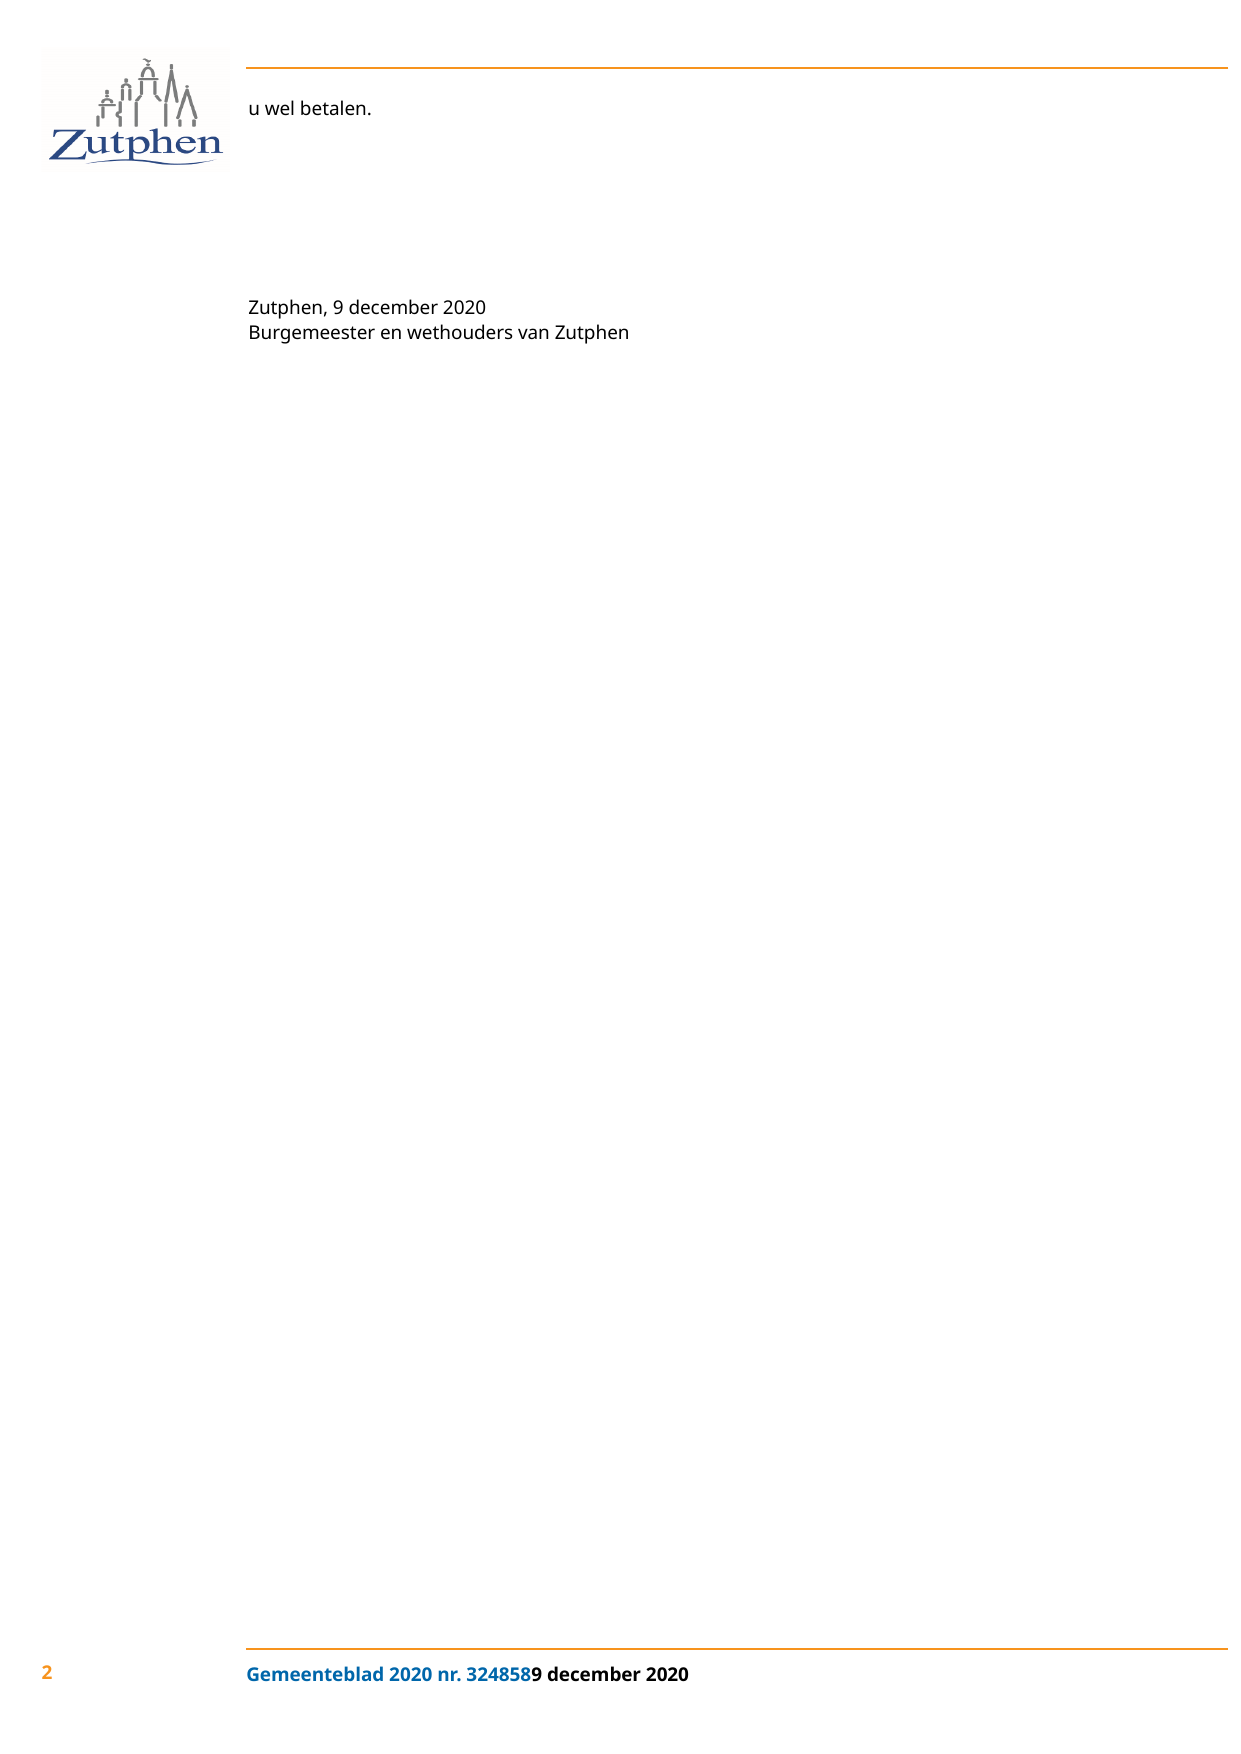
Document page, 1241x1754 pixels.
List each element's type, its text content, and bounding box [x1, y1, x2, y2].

picture [41, 47, 231, 172]
text u wel betalen. [248, 95, 1152, 121]
text Zutphen, 9 december 2020 [248, 294, 1152, 319]
text Burgemeester en wethouders van Zutphen [248, 319, 1152, 345]
